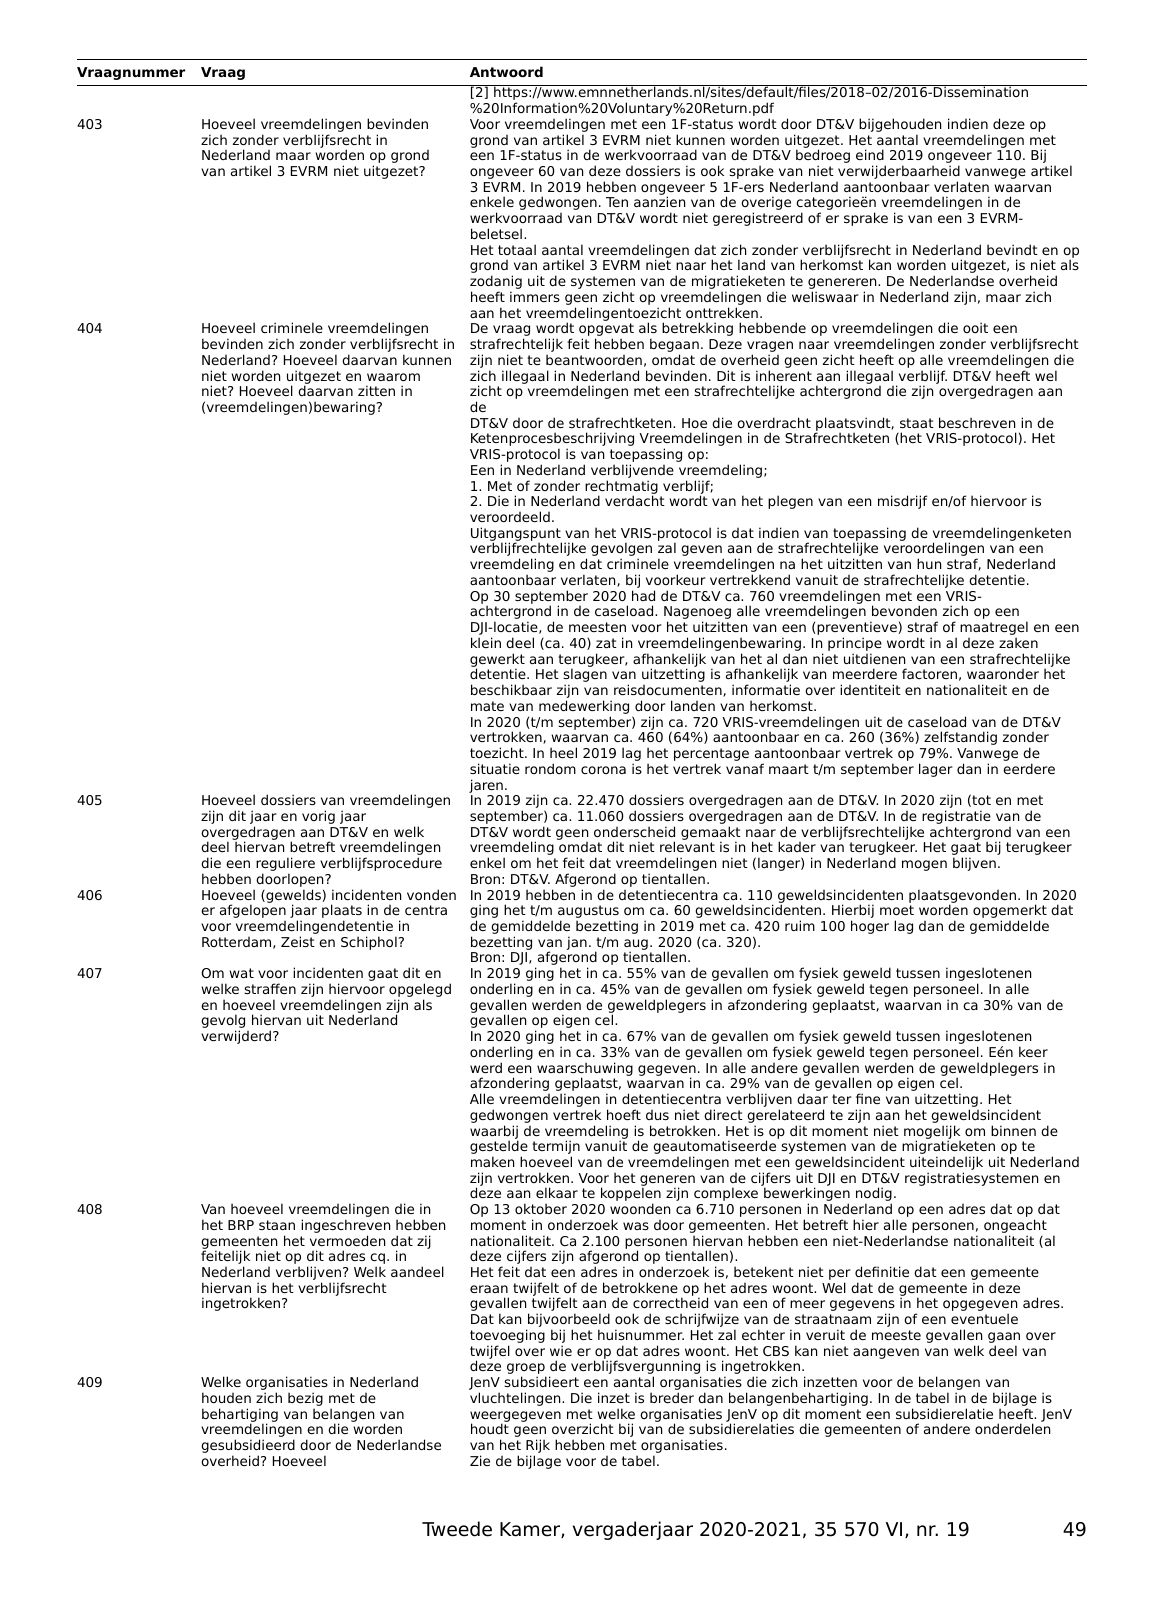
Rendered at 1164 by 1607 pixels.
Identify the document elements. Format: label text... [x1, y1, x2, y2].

table_cell 405 [77, 793, 195, 887]
table_cell Hoeveel dossiers van vreemdelingen zijn dit jaar en vorig jaar overgedragen aan DT&V en welk deel hiervan betreft vreemdelingen die een reguliere verblijfsprocedure hebben doorlopen? [195, 793, 463, 887]
table_cell In 2019 zijn ca. 22.470 dossiers overgedragen aan de DT&V. In 2020 zijn (tot en met september) ca. 11.060 dossiers overgedragen aan de DT&V. In de registratie van de DT&V wordt geen onderscheid gemaakt naar de verblijfsrechtelijke achtergrond van een vreemdeling omdat dit niet relevant is in het kader van terugkeer. Het gaat bij terugkeer enkel om het feit dat vreemdelingen niet (langer) in Nederland mogen blijven. Bron: DT&V. Afgerond op tientallen. [464, 793, 1087, 887]
table_cell Van hoeveel vreemdelingen die in het BRP staan ingeschreven hebben gemeenten het vermoeden dat zij feitelijk niet op dit adres cq. in Nederland verblijven? Welk aandeel hiervan is het verblijfsrecht ingetrokken? [195, 1202, 463, 1375]
table_cell Om wat voor incidenten gaat dit en welke straffen zijn hiervoor opgelegd en hoeveel vreemdelingen zijn als gevolg hiervan uit Nederland verwijderd? [195, 966, 463, 1202]
table_cell 407 [77, 966, 195, 1202]
table_cell 404 [77, 321, 195, 793]
table_cell In 2019 ging het in ca. 55% van de gevallen om fysiek geweld tussen ingeslotenen onderling en in ca. 45% van de gevallen om fysiek geweld tegen personeel. In alle gevallen werden de geweldplegers in afzondering geplaatst, waarvan in ca 30% van de gevallen op eigen cel. In 2020 ging het in ca. 67% van de gevallen om fysiek geweld tussen ingeslotenen onderling en in ca. 33% van de gevallen om fysiek geweld tegen personeel. Eén keer werd een waarschuwing gegeven. In alle andere gevallen werden de geweldplegers in afzondering geplaatst, waarvan in ca. 29% van de gevallen op eigen cel. Alle vreemdelingen in detentiecentra verblijven daar ter fine van uitzetting. Het gedwongen vertrek hoeft dus niet direct gerelateerd te zijn aan het geweldsincident waarbij de vreemdeling is betrokken. Het is op dit moment niet mogelijk om binnen de gestelde termijn vanuit de geautomatiseerde systemen van de migratieketen op te maken hoeveel van de vreemdelingen met een geweldsincident uiteindelijk uit Nederland zijn vertrokken. Voor het generen van de cijfers uit DJI en DT&V registratiesystemen en deze aan elkaar te koppelen zijn complexe bewerkingen nodig. [464, 966, 1087, 1202]
table_cell Welke organisaties in Nederland houden zich bezig met de behartiging van belangen van vreemdelingen en die worden gesubsidieerd door de Nederlandse overheid? Hoeveel [195, 1375, 463, 1469]
table_cell In 2019 hebben in de detentiecentra ca. 110 geweldsincidenten plaatsgevonden. In 2020 ging het t/m augustus om ca. 60 geweldsincidenten. Hierbij moet worden opgemerkt dat de gemiddelde bezetting in 2019 met ca. 420 ruim 100 hoger lag dan de gemiddelde bezetting van jan. t/m aug. 2020 (ca. 320). Bron: DJI, afgerond op tientallen. [464, 888, 1087, 966]
table_cell 406 [77, 888, 195, 966]
table_cell Voor vreemdelingen met een 1F-status wordt door DT&V bijgehouden indien deze op grond van artikel 3 EVRM niet kunnen worden uitgezet. Het aantal vreemdelingen met een 1F-status in de werkvoorraad van de DT&V bedroeg eind 2019 ongeveer 110. Bij ongeveer 60 van deze dossiers is ook sprake van niet verwijderbaarheid vanwege artikel 3 EVRM. In 2019 hebben ongeveer 5 1F-ers Nederland aantoonbaar verlaten waarvan enkele gedwongen. Ten aanzien van de overige categorieën vreemdelingen in de werkvoorraad van DT&V wordt niet geregistreerd of er sprake is van een 3 EVRM-beletsel. Het totaal aantal vreemdelingen dat zich zonder verblijfsrecht in Nederland bevindt en op grond van artikel 3 EVRM niet naar het land van herkomst kan worden uitgezet, is niet als zodanig uit de systemen van de migratieketen te genereren. De Nederlandse overheid heeft immers geen zicht op vreemdelingen die weliswaar in Nederland zijn, maar zich aan het vreemdelingentoezicht onttrekken. [464, 117, 1087, 321]
table_cell Hoeveel criminele vreemdelingen bevinden zich zonder verblijfsrecht in Nederland? Hoeveel daarvan kunnen niet worden uitgezet en waarom niet? Hoeveel daarvan zitten in (vreemdelingen)bewaring? [195, 321, 463, 793]
table_cell [195, 86, 463, 117]
table_cell [77, 86, 195, 117]
table_cell Hoeveel vreemdelingen bevinden zich zonder verblijfsrecht in Nederland maar worden op grond van artikel 3 EVRM niet uitgezet? [195, 117, 463, 321]
table_header Antwoord [464, 60, 1087, 85]
table_header Vraagnummer [77, 60, 195, 85]
table_cell Hoeveel (gewelds) incidenten vonden er afgelopen jaar plaats in de centra voor vreemdelingendetentie in Rotterdam, Zeist en Schiphol? [195, 888, 463, 966]
table_cell 408 [77, 1202, 195, 1375]
table_cell Op 13 oktober 2020 woonden ca 6.710 personen in Nederland op een adres dat op dat moment in onderzoek was door gemeenten. Het betreft hier alle personen, ongeacht nationaliteit. Ca 2.100 personen hiervan hebben een niet-Nederlandse nationaliteit (al deze cijfers zijn afgerond op tientallen). Het feit dat een adres in onderzoek is, betekent niet per definitie dat een gemeente eraan twijfelt of de betrokkene op het adres woont. Wel dat de gemeente in deze gevallen twijfelt aan de correctheid van een of meer gegevens in het opgegeven adres. Dat kan bijvoorbeeld ook de schrijfwijze van de straatnaam zijn of een eventuele toevoeging bij het huisnummer. Het zal echter in veruit de meeste gevallen gaan over twijfel over wie er op dat adres woont. Het CBS kan niet aangeven van welk deel van deze groep de verblijfsvergunning is ingetrokken. [464, 1202, 1087, 1375]
table_cell [2] https://www.emnnetherlands.nl/sites/default/files/2018–02/2016-Dissemination%20Information%20Voluntary%20Return.pdf [464, 86, 1087, 117]
table_cell De vraag wordt opgevat als betrekking hebbende op vreemdelingen die ooit een strafrechtelijk feit hebben begaan. Deze vragen naar vreemdelingen zonder verblijfsrecht zijn niet te beantwoorden, omdat de overheid geen zicht heeft op alle vreemdelingen die zich illegaal in Nederland bevinden. Dit is inherent aan illegaal verblijf. DT&V heeft wel zicht op vreemdelingen met een strafrechtelijke achtergrond die zijn overgedragen aan de DT&V door de strafrechtketen. Hoe die overdracht plaatsvindt, staat beschreven in de Ketenprocesbeschrijving Vreemdelingen in de Strafrechtketen (het VRIS-protocol). Het VRIS-protocol is van toepassing op: Een in Nederland verblijvende vreemdeling; 1. Met of zonder rechtmatig verblijf; 2. Die in Nederland verdacht wordt van het plegen van een misdrijf en/of hiervoor is veroordeeld. Uitgangspunt van het VRIS-protocol is dat indien van toepassing de vreemdelingenketen verblijfrechtelijke gevolgen zal geven aan de strafrechtelijke veroordelingen van een vreemdeling en dat criminele vreemdelingen na het uitzitten van hun straf, Nederland aantoonbaar verlaten, bij voorkeur vertrekkend vanuit de strafrechtelijke detentie. Op 30 september 2020 had de DT&V ca. 760 vreemdelingen met een VRIS- achtergrond in de caseload. Nagenoeg alle vreemdelingen bevonden zich op een DJI-locatie, de meesten voor het uitzitten van een (preventieve) straf of maatregel en een klein deel (ca. 40) zat in vreemdelingenbewaring. In principe wordt in al deze zaken gewerkt aan terugkeer, afhankelijk van het al dan niet uitdienen van een strafrechtelijke detentie. Het slagen van uitzetting is afhankelijk van meerdere factoren, waaronder het beschikbaar zijn van reisdocumenten, informatie over identiteit en nationaliteit en de mate van medewerking door landen van herkomst. In 2020 (t/m september) zijn ca. 720 VRIS-vreemdelingen uit de caseload van de DT&V vertrokken, waarvan ca. 460 (64%) aantoonbaar en ca. 260 (36%) zelfstandig zonder toezicht. In heel 2019 lag het percentage aantoonbaar vertrek op 79%. Vanwege de situatie rondom corona is het vertrek vanaf maart t/m september lager dan in eerdere jaren. [464, 321, 1087, 793]
table_header Vraag [195, 60, 463, 85]
table_cell 403 [77, 117, 195, 321]
table_cell JenV subsidieert een aantal organisaties die zich inzetten voor de belangen van vluchtelingen. Die inzet is breder dan belangenbehartiging. In de tabel in de bijlage is weergegeven met welke organisaties JenV op dit moment een subsidierelatie heeft. JenV houdt geen overzicht bij van de subsidierelaties die gemeenten of andere onderdelen van het Rijk hebben met organisaties. Zie de bijlage voor de tabel. [464, 1375, 1087, 1469]
table_cell 409 [77, 1375, 195, 1469]
